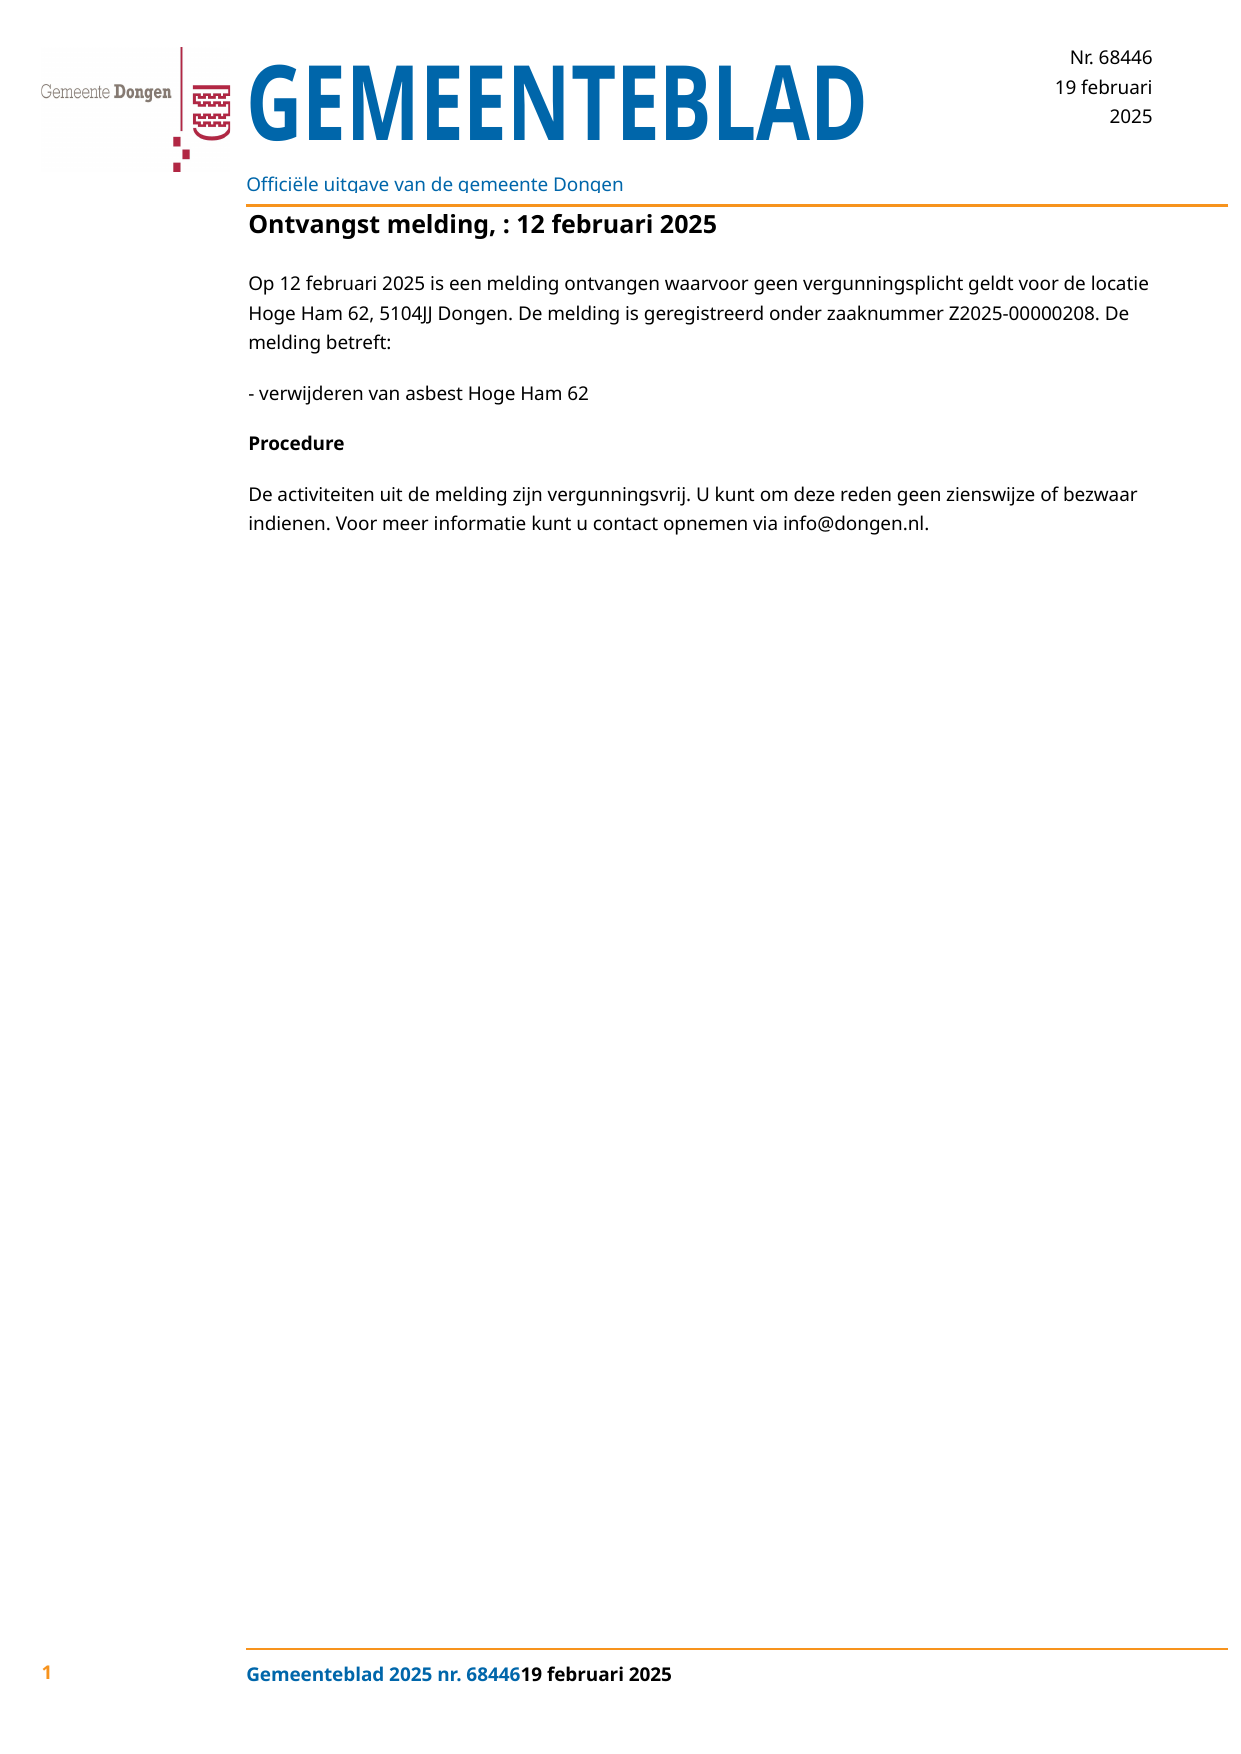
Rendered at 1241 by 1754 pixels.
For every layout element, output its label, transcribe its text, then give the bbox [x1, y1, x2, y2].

picture [41, 47, 231, 172]
text Op 12 februari 2025 is een melding ontvangen waarvoor geen vergunningsplicht geldt voor de locatie Hoge Ham 62, 5104JJ Dongen. De melding is geregistreerd onder zaaknummer Z2025-00000208. De melding betreft: [248, 270, 1152, 355]
text Procedure [248, 430, 1152, 456]
text - verwijderen van asbest Hoge Ham 62 [248, 380, 1152, 406]
text De activiteiten uit de melding zijn vergunningsvrij. U kunt om deze reden geen zienswijze of bezwaar indienen. Voor meer informatie kunt u contact opnemen via info@dongen.nl. [248, 481, 1152, 536]
text Ontvangst melding, : 12 februari 2025 [248, 207, 1152, 241]
